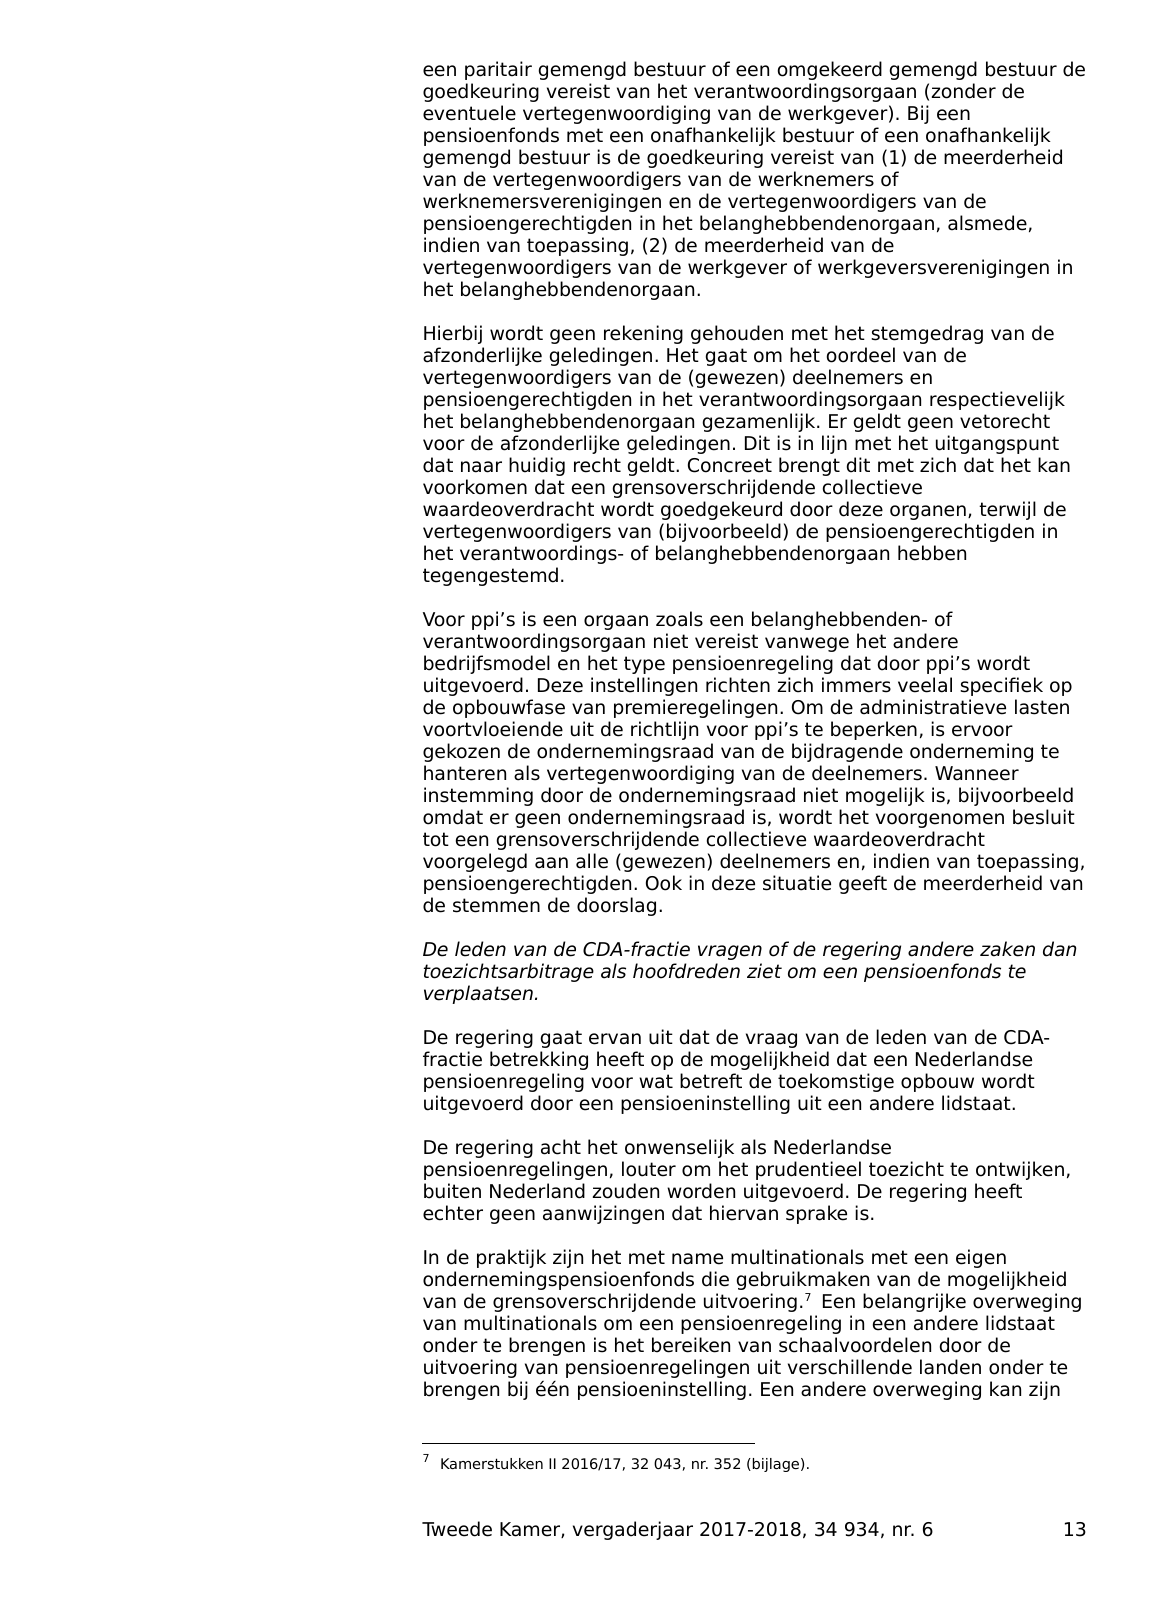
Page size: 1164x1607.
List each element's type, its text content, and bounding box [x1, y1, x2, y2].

text De regering acht het onwenselijk als Nederlandse pensioenregelingen, louter om het prudentieel toezicht te ontwijken, buiten Nederland zouden worden uitgevoerd. De regering heeft echter geen aanwijzingen dat hiervan sprake is. [422, 1137, 1087, 1225]
text Hierbij wordt geen rekening gehouden met het stemgedrag van de afzonderlijke geledingen. Het gaat om het oordeel van de vertegenwoordigers van de (gewezen) deelnemers en pensioengerechtigden in het verantwoordingsorgaan respectievelijk het belanghebbendenorgaan gezamenlijk. Er geldt geen vetorecht voor de afzonderlijke geledingen. Dit is in lijn met het uitgangspunt dat naar huidig recht geldt. Concreet brengt dit met zich dat het kan voorkomen dat een grensoverschrijdende collectieve waardeoverdracht wordt goedgekeurd door deze organen, terwijl de vertegenwoordigers van (bijvoorbeeld) de pensioengerechtigden in het verantwoordings- of belanghebbendenorgaan hebben tegengestemd. [422, 323, 1087, 587]
text Kamerstukken II 2016/17, 32 043, nr. 352 (bijlage). [422, 1452, 1087, 1474]
text De regering gaat ervan uit dat de vraag van de leden van de CDA-fractie betrekking heeft op de mogelijkheid dat een Nederlandse pensioenregeling voor wat betreft de toekomstige opbouw wordt uitgevoerd door een pensioeninstelling uit een andere lidstaat. [422, 1027, 1087, 1115]
text een paritair gemengd bestuur of een omgekeerd gemengd bestuur de goedkeuring vereist van het verantwoordingsorgaan (zonder de eventuele vertegenwoordiging van de werkgever). Bij een pensioenfonds met een onafhankelijk bestuur of een onafhankelijk gemengd bestuur is de goedkeuring vereist van (1) de meerderheid van de vertegenwoordigers van de werknemers of werknemersverenigingen en de vertegenwoordigers van de pensioengerechtigden in het belanghebbendenorgaan, alsmede, indien van toepassing, (2) de meerderheid van de vertegenwoordigers van de werkgever of werkgeversverenigingen in het belanghebbendenorgaan. [422, 59, 1087, 301]
text In de praktijk zijn het met name multinationals met een eigen ondernemingspensioenfonds die gebruikmaken van de mogelijkheid van de grensoverschrijdende uitvoering. Een belangrijke overweging van multinationals om een pensioenregeling in een andere lidstaat onder te brengen is het bereiken van schaalvoordelen door de uitvoering van pensioenregelingen uit verschillende landen onder te brengen bij één pensioeninstelling. Een andere overweging kan zijn [422, 1247, 1087, 1401]
text Voor ppi’s is een orgaan zoals een belanghebbenden- of verantwoordingsorgaan niet vereist vanwege het andere bedrijfsmodel en het type pensioenregeling dat door ppi’s wordt uitgevoerd. Deze instellingen richten zich immers veelal specifiek op de opbouwfase van premieregelingen. Om de administratieve lasten voortvloeiende uit de richtlijn voor ppi’s te beperken, is ervoor gekozen de ondernemingsraad van de bijdragende onderneming te hanteren als vertegenwoordiging van de deelnemers. Wanneer instemming door de ondernemingsraad niet mogelijk is, bijvoorbeeld omdat er geen ondernemingsraad is, wordt het voorgenomen besluit tot een grensoverschrijdende collectieve waardeoverdracht voorgelegd aan alle (gewezen) deelnemers en, indien van toepassing, pensioengerechtigden. Ook in deze situatie geeft de meerderheid van de stemmen de doorslag. [422, 609, 1087, 917]
text De leden van de CDA-fractie vragen of de regering andere zaken dan toezichtsarbitrage als hoofdreden ziet om een pensioenfonds te verplaatsen. [422, 939, 1087, 1005]
